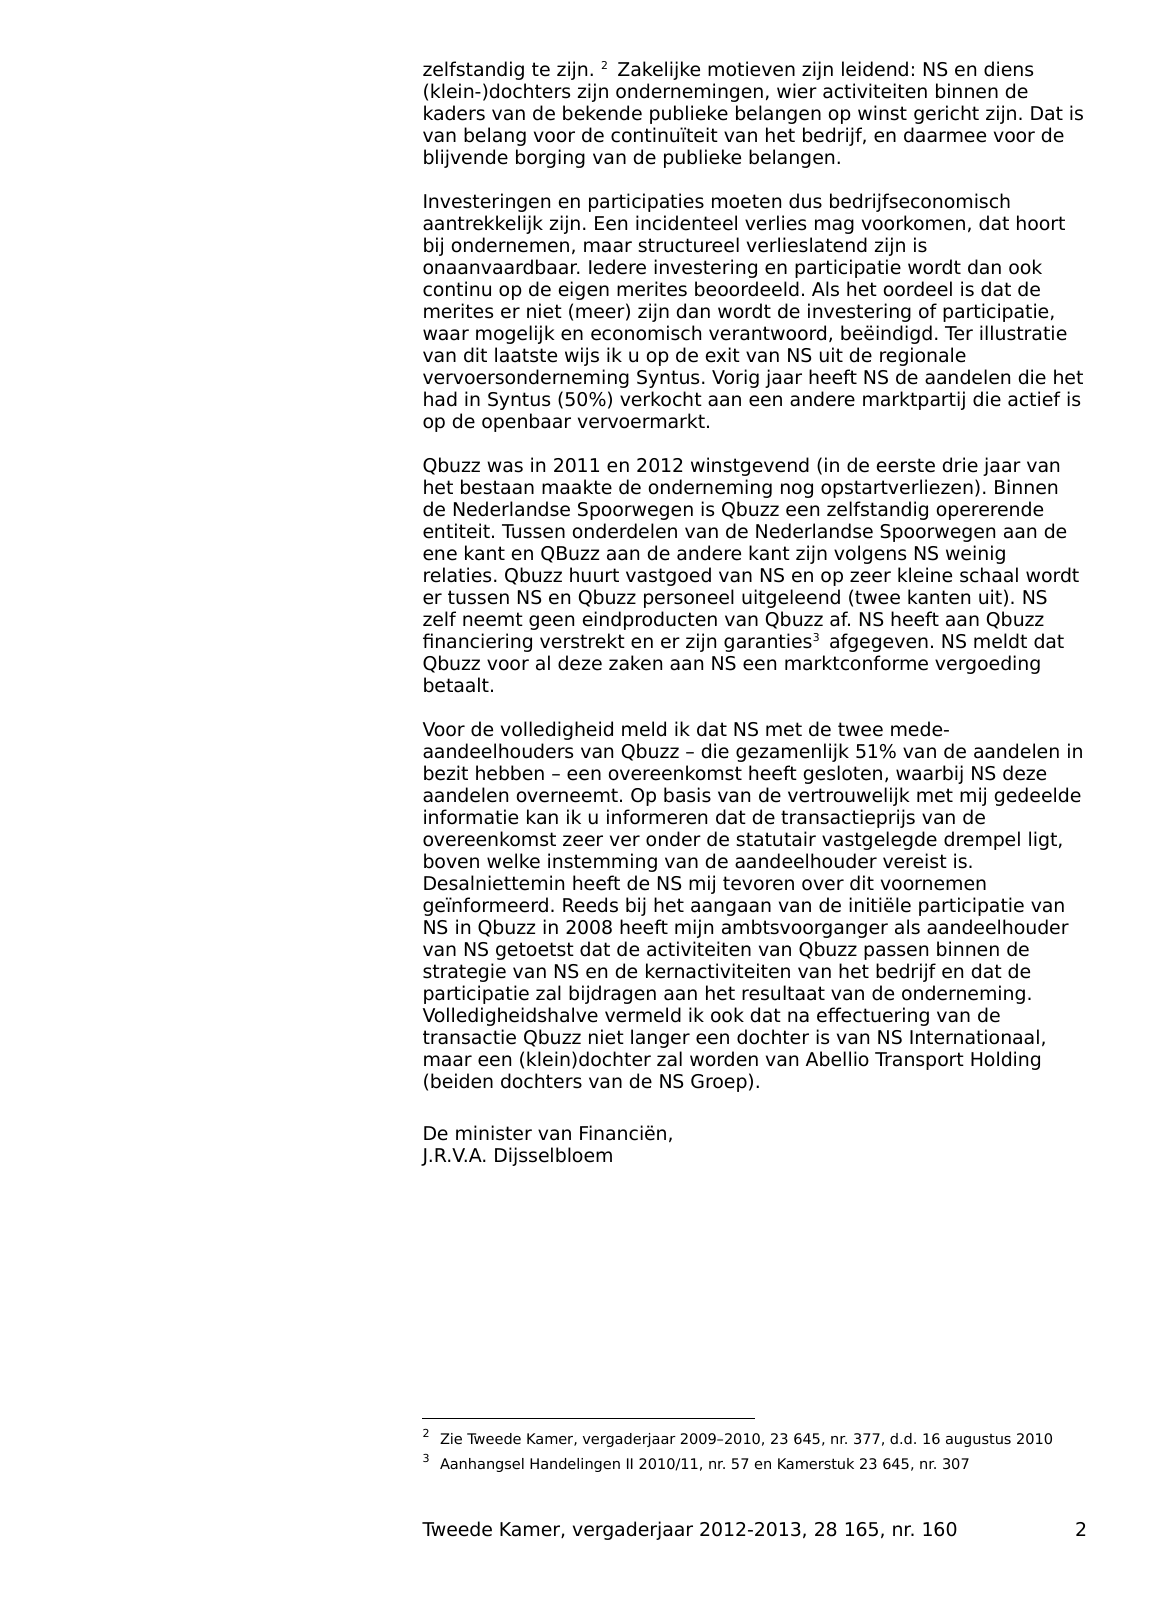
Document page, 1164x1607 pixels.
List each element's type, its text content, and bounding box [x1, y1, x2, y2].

text Zie Tweede Kamer, vergaderjaar 2009–2010, 23 645, nr. 377, d.d. 16 augustus 2010 [422, 1427, 1087, 1449]
text zelfstandig te zijn. Zakelijke motieven zijn leidend: NS en diens (klein-)dochters zijn ondernemingen, wier activiteiten binnen de kaders van de bekende publieke belangen op winst gericht zijn. Dat is van belang voor de continuïteit van het bedrijf, en daarmee voor de blijvende borging van de publieke belangen. [422, 59, 1087, 169]
text Aanhangsel Handelingen II 2010/11, nr. 57 en Kamerstuk 23 645, nr. 307 [422, 1452, 1087, 1474]
text Voor de volledigheid meld ik dat NS met de twee mede-aandeelhouders van Qbuzz – die gezamenlijk 51% van de aandelen in bezit hebben – een overeenkomst heeft gesloten, waarbij NS deze aandelen overneemt. Op basis van de vertrouwelijk met mij gedeelde informatie kan ik u informeren dat de transactieprijs van de overeenkomst zeer ver onder de statutair vastgelegde drempel ligt, boven welke instemming van de aandeelhouder vereist is. Desalniettemin heeft de NS mij tevoren over dit voornemen geïnformeerd. Reeds bij het aangaan van de initiële participatie van NS in Qbuzz in 2008 heeft mijn ambtsvoorganger als aandeelhouder van NS getoetst dat de activiteiten van Qbuzz passen binnen de strategie van NS en de kernactiviteiten van het bedrijf en dat de participatie zal bijdragen aan het resultaat van de onderneming. Volledigheidshalve vermeld ik ook dat na effectuering van de transactie Qbuzz niet langer een dochter is van NS Internationaal, maar een (klein)dochter zal worden van Abellio Transport Holding (beiden dochters van de NS Groep). [422, 719, 1087, 1093]
text De minister van Financiën, J.R.V.A. Dijsselbloem [422, 1123, 1087, 1167]
text Qbuzz was in 2011 en 2012 winstgevend (in de eerste drie jaar van het bestaan maakte de onderneming nog opstartverliezen). Binnen de Nederlandse Spoorwegen is Qbuzz een zelfstandig opererende entiteit. Tussen onderdelen van de Nederlandse Spoorwegen aan de ene kant en QBuzz aan de andere kant zijn volgens NS weinig relaties. Qbuzz huurt vastgoed van NS en op zeer kleine schaal wordt er tussen NS en Qbuzz personeel uitgeleend (twee kanten uit). NS zelf neemt geen eindproducten van Qbuzz af. NS heeft aan Qbuzz financiering verstrekt en er zijn garanties afgegeven. NS meldt dat Qbuzz voor al deze zaken aan NS een marktconforme vergoeding betaalt. [422, 455, 1087, 697]
text Investeringen en participaties moeten dus bedrijfseconomisch aantrekkelijk zijn. Een incidenteel verlies mag voorkomen, dat hoort bij ondernemen, maar structureel verlieslatend zijn is onaanvaardbaar. Iedere investering en participatie wordt dan ook continu op de eigen merites beoordeeld. Als het oordeel is dat de merites er niet (meer) zijn dan wordt de investering of participatie, waar mogelijk en economisch verantwoord, beëindigd. Ter illustratie van dit laatste wijs ik u op de exit van NS uit de regionale vervoersonderneming Syntus. Vorig jaar heeft NS de aandelen die het had in Syntus (50%) verkocht aan een andere marktpartij die actief is op de openbaar vervoermarkt. [422, 191, 1087, 433]
